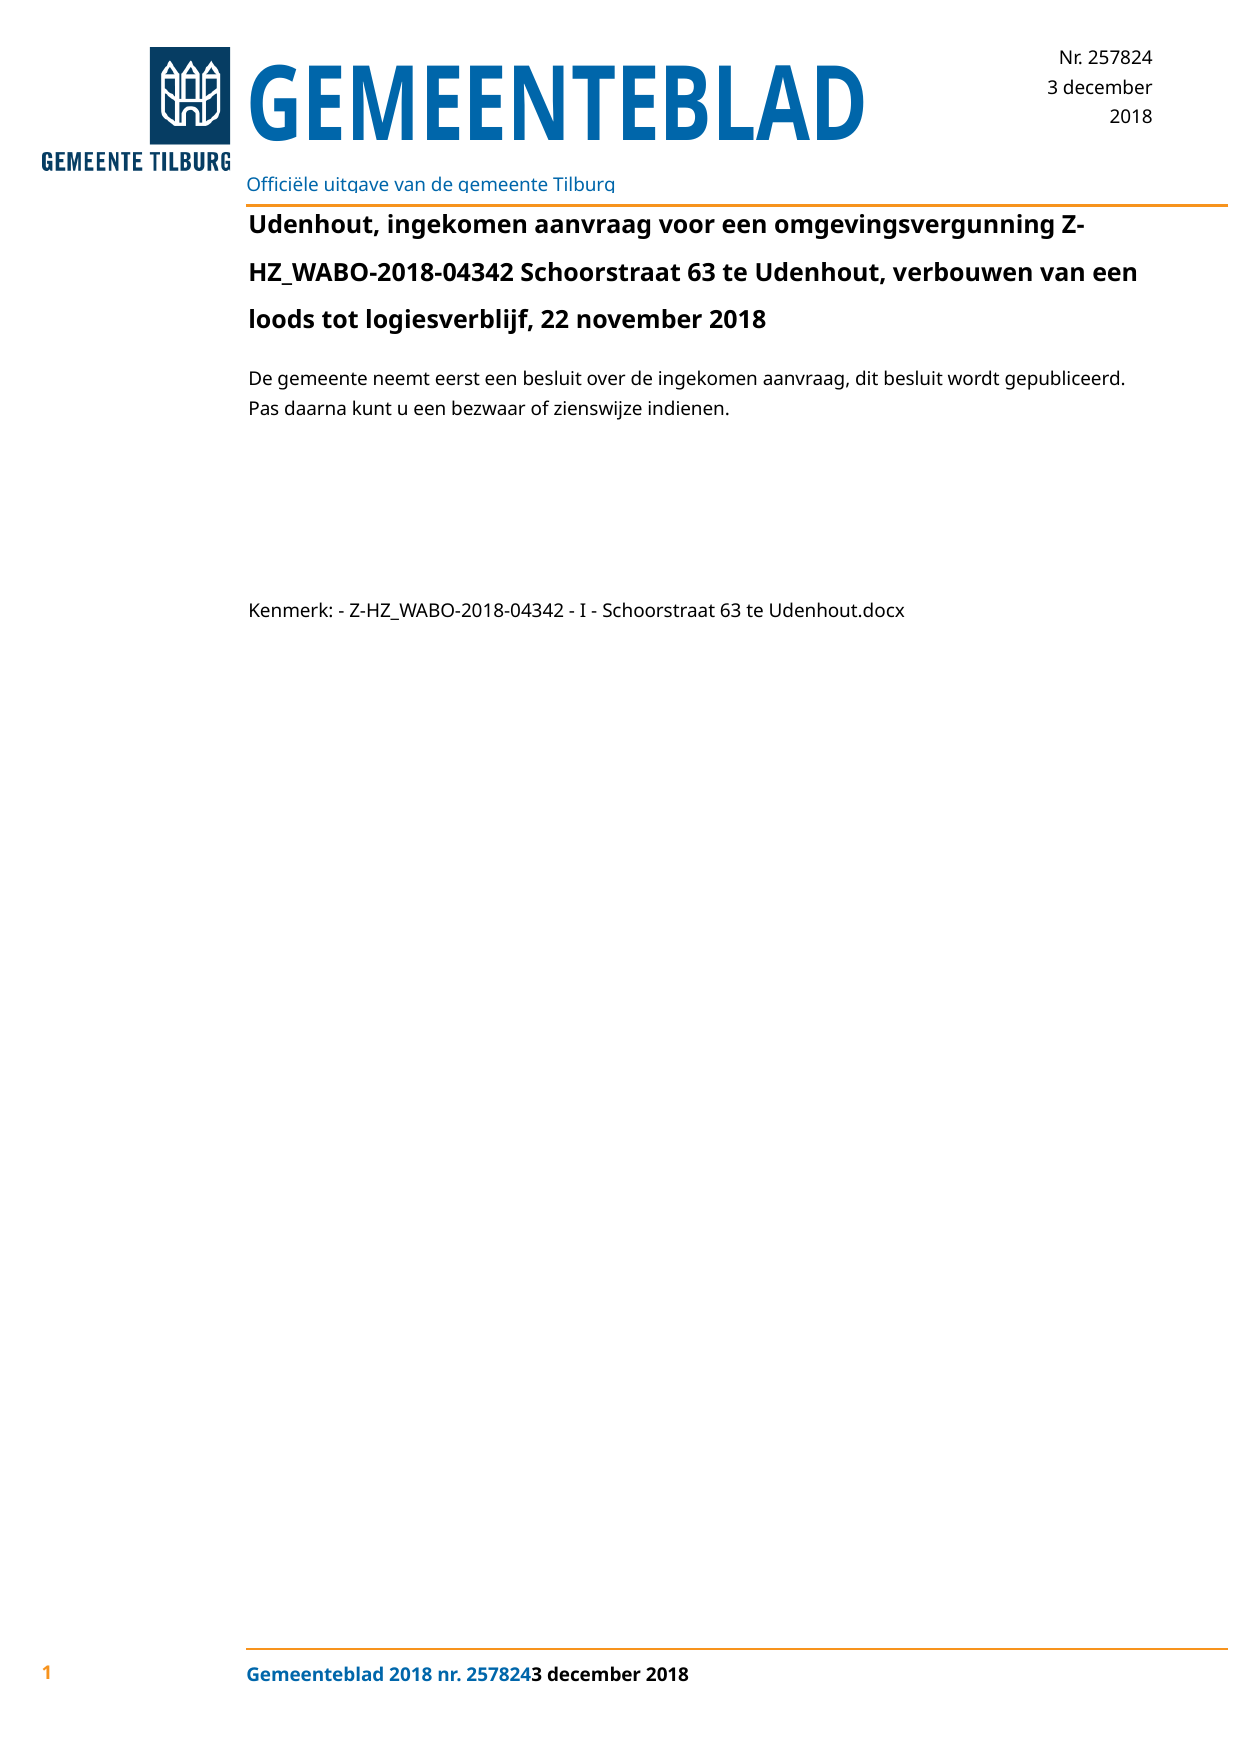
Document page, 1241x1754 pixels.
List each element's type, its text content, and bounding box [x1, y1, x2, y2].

text Udenhout, ingekomen aanvraag voor een omgevingsvergunning Z-HZ_WABO-2018-04342 Schoorstraat 63 te Udenhout, verbouwen van een loods tot logiesverblijf, 22 november 2018 [248, 207, 1152, 336]
text Kenmerk: - Z-HZ_WABO-2018-04342 - I - Schoorstraat 63 te Udenhout.docx [248, 597, 1152, 622]
text De gemeente neemt eerst een besluit over de ingekomen aanvraag, dit besluit wordt gepubliceerd. Pas daarna kunt u een bezwaar of zienswijze indienen. [248, 366, 1152, 421]
picture [41, 47, 231, 172]
